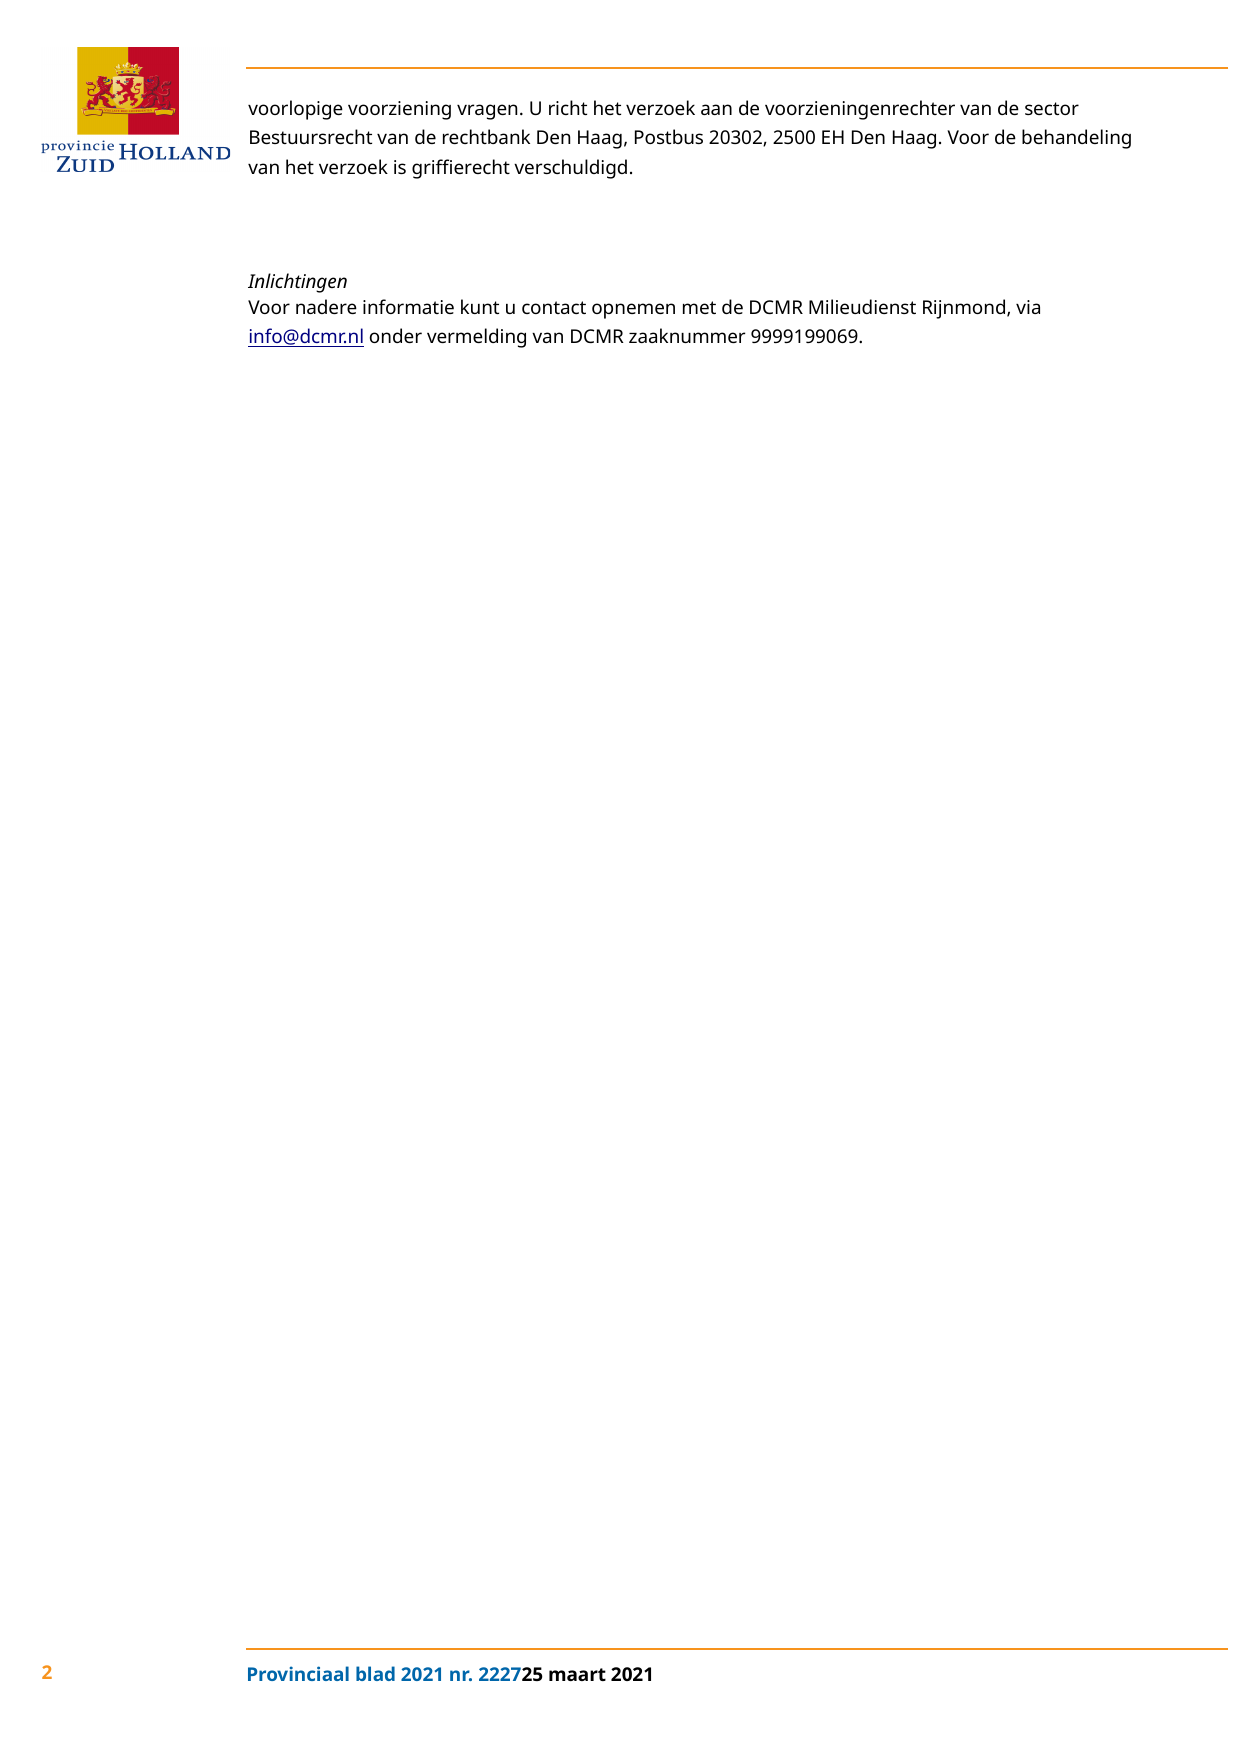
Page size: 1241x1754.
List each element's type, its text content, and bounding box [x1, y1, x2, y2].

text voorlopige voorziening vragen. U richt het verzoek aan de voorzieningenrechter van de sector Bestuursrecht van de rechtbank Den Haag, Postbus 20302, 2500 EH Den Haag. Voor de behandeling van het verzoek is griffierecht verschuldigd. [248, 95, 1152, 180]
picture [41, 47, 231, 172]
text Voor nadere informatie kunt u contact opnemen met de DCMR Milieudienst Rijnmond, via info@dcmr.nl onder vermelding van DCMR zaaknummer 9999199069. [248, 294, 1152, 349]
text Inlichtingen [248, 268, 1152, 294]
